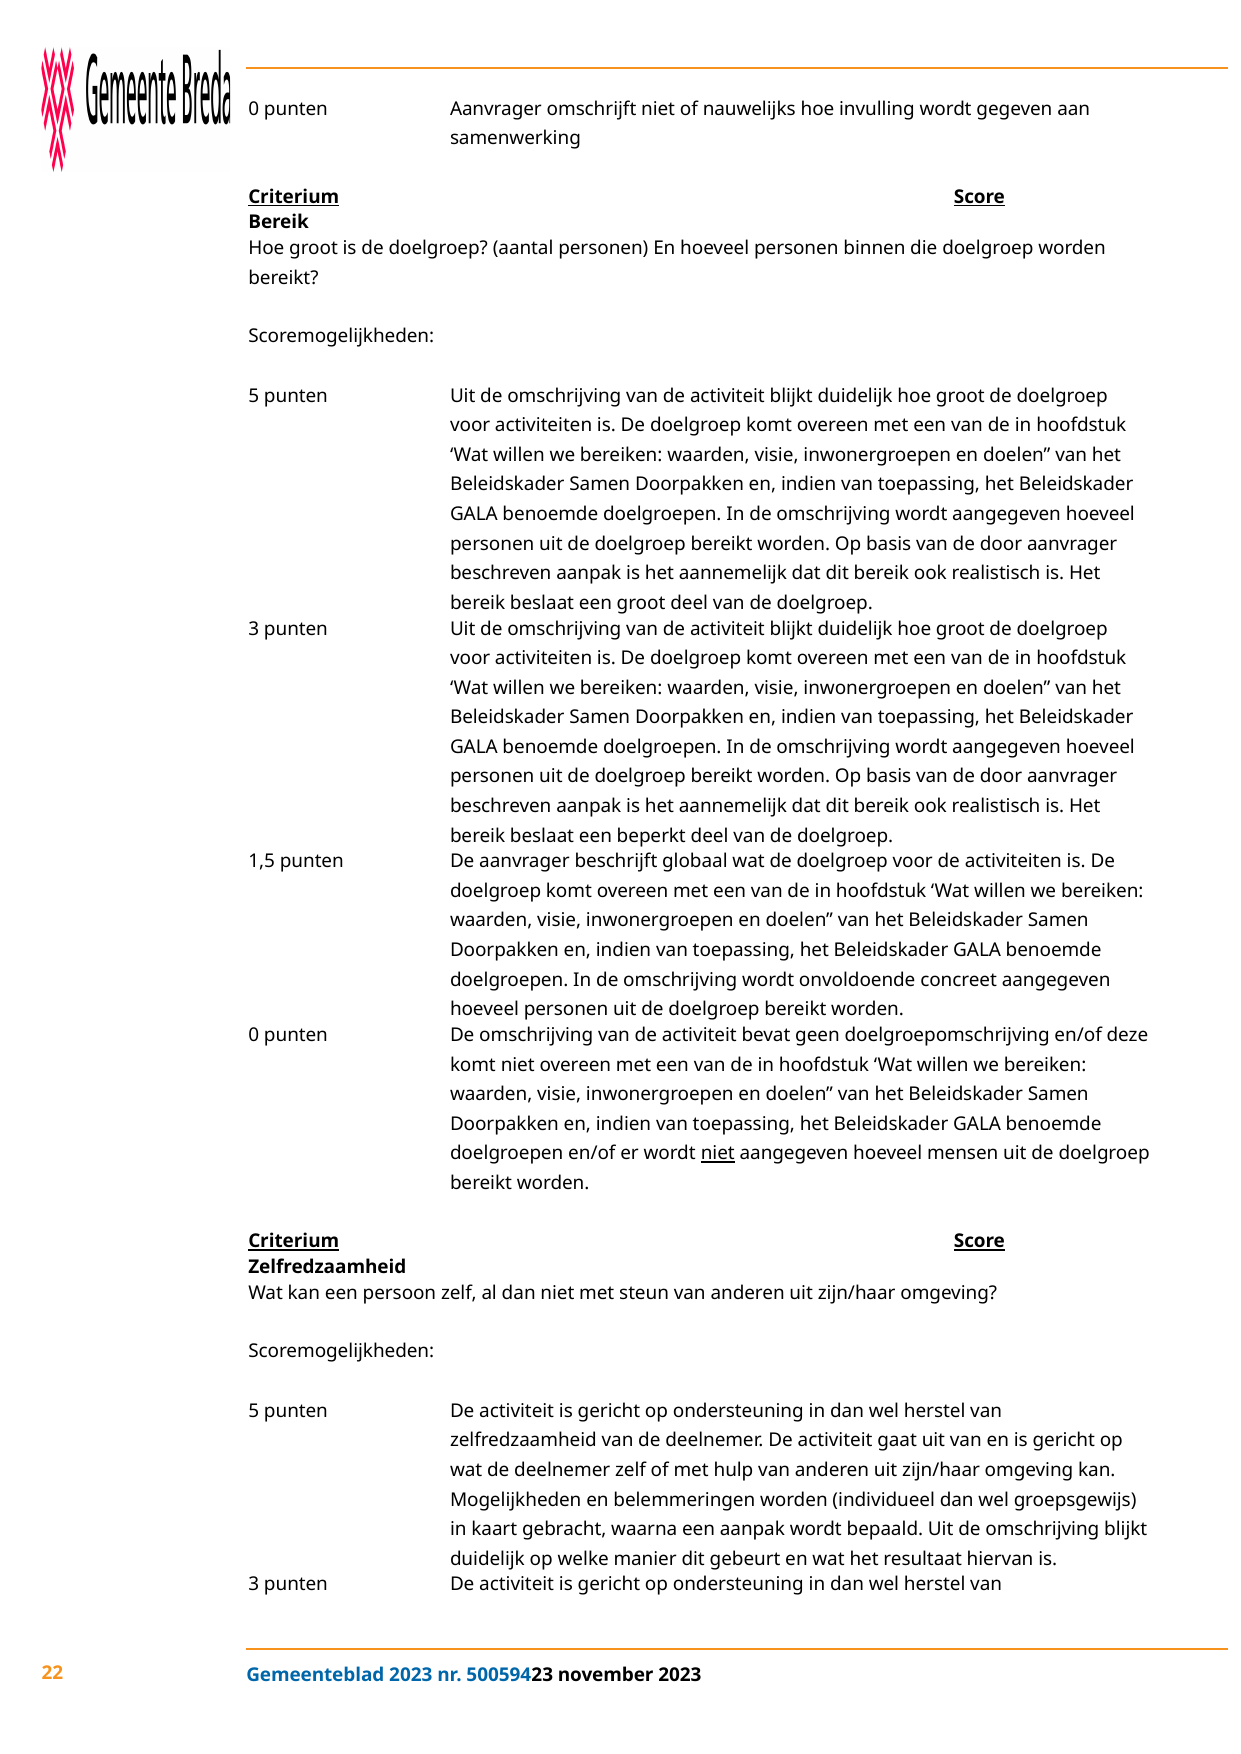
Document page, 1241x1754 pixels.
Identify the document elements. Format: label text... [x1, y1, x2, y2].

table_cell Aanvrager omschrijft niet of nauwelijks hoe invulling wordt gegeven aan samenwerking [450, 95, 1152, 150]
table_header 5 punten [248, 1397, 450, 1571]
table_cell [954, 209, 1152, 234]
picture [41, 47, 231, 172]
table_header Score [954, 183, 1152, 209]
table_header De activiteit is gericht op ondersteuning in dan wel herstel van zelfredzaamheid van de deelnemer. De activiteit gaat uit van en is gericht op wat de deelnemer zelf of met hulp van anderen uit zijn/haar omgeving kan. Mogelijkheden en belemmeringen worden (individueel dan wel groepsgewijs) in kaart gebracht, waarna een aanpak wordt bepaald. Uit de omschrijving blijkt duidelijk op welke manier dit gebeurt en wat het resultaat hiervan is. [450, 1397, 1152, 1571]
table_header 5 punten [248, 382, 450, 615]
table_cell De activiteit is gericht op ondersteuning in dan wel herstel van [450, 1571, 1152, 1596]
table_cell De omschrijving van de activiteit bevat geen doelgroepomschrijving en/of deze komt niet overeen met een van de in hoofdstuk ‘Wat willen we bereiken: waarden, visie, inwonergroepen en doelen” van het Beleidskader Samen Doorpakken en, indien van toepassing, het Beleidskader GALA benoemde doelgroepen en/of er wordt niet aangegeven hoeveel mensen uit de doelgroep bereikt worden. [450, 1021, 1152, 1195]
text Scoremogelijkheden: [248, 1338, 1152, 1363]
text Scoremogelijkheden: [248, 323, 1152, 348]
table_cell 3 punten [248, 615, 450, 847]
table_cell De aanvrager beschrijft globaal wat de doelgroep voor de activiteiten is. De doelgroep komt overeen met een van de in hoofdstuk ‘Wat willen we bereiken: waarden, visie, inwonergroepen en doelen” van het Beleidskader Samen Doorpakken en, indien van toepassing, het Beleidskader GALA benoemde doelgroepen. In de omschrijving wordt onvoldoende concreet aangegeven hoeveel personen uit de doelgroep bereikt worden. [450, 848, 1152, 1021]
table_cell Wat kan een persoon zelf, al dan niet met steun van anderen uit zijn/haar omgeving? [248, 1279, 1152, 1305]
table_cell 1,5 punten [248, 848, 450, 1021]
table_header Criterium [248, 1228, 954, 1253]
table_cell 3 punten [248, 1571, 450, 1596]
table_header Uit de omschrijving van de activiteit blijkt duidelijk hoe groot de doelgroep voor activiteiten is. De doelgroep komt overeen met een van de in hoofdstuk ‘Wat willen we bereiken: waarden, visie, inwonergroepen en doelen” van het Beleidskader Samen Doorpakken en, indien van toepassing, het Beleidskader GALA benoemde doelgroepen. In de omschrijving wordt aangegeven hoeveel personen uit de doelgroep bereikt worden. Op basis van de door aanvrager beschreven aanpak is het aannemelijk dat dit bereik ook realistisch is. Het bereik beslaat een groot deel van de doelgroep. [450, 382, 1152, 615]
table_header Score [954, 1228, 1152, 1253]
table_header Criterium [248, 183, 954, 209]
table_cell 0 punten [248, 95, 450, 150]
table_cell [954, 1254, 1152, 1279]
table_cell Zelfredzaamheid [248, 1254, 954, 1279]
table_cell Hoe groot is de doelgroep? (aantal personen) En hoeveel personen binnen die doelgroep worden bereikt? [248, 235, 1152, 290]
table_cell 0 punten [248, 1021, 450, 1195]
table_cell Bereik [248, 209, 954, 234]
table_cell Uit de omschrijving van de activiteit blijkt duidelijk hoe groot de doelgroep voor activiteiten is. De doelgroep komt overeen met een van de in hoofdstuk ‘Wat willen we bereiken: waarden, visie, inwonergroepen en doelen” van het Beleidskader Samen Doorpakken en, indien van toepassing, het Beleidskader GALA benoemde doelgroepen. In de omschrijving wordt aangegeven hoeveel personen uit de doelgroep bereikt worden. Op basis van de door aanvrager beschreven aanpak is het aannemelijk dat dit bereik ook realistisch is. Het bereik beslaat een beperkt deel van de doelgroep. [450, 615, 1152, 847]
